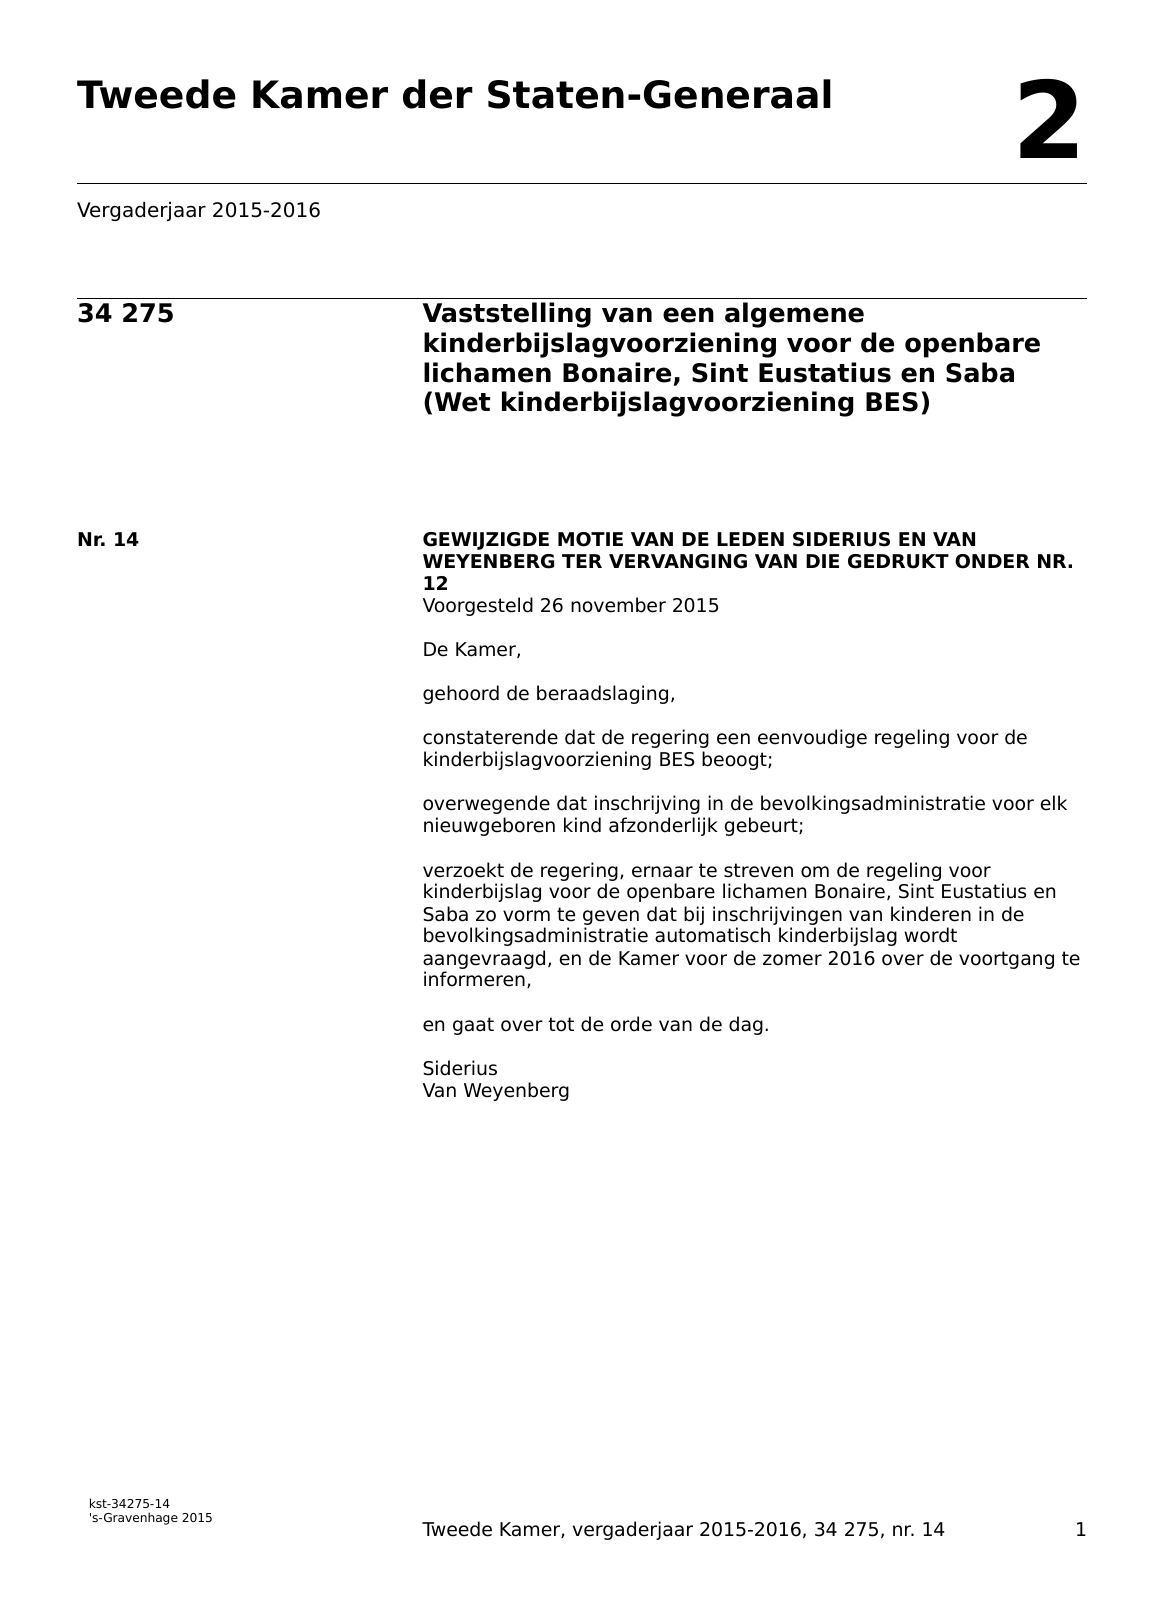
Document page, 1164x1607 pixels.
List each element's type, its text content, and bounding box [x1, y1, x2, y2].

subtitle 34 275 Vaststelling van een algemene kinderbijslagvoorziening voor de openbare lichamen Bonaire, Sint Eustatius en Saba (Wet kinderbijslagvoorziening BES) [77, 299, 1087, 418]
text verzoekt de regering, ernaar te streven om de regeling voor kinderbijslag voor de openbare lichamen Bonaire, Sint Eustatius en Saba zo vorm te geven dat bij inschrijvingen van kinderen in de bevolkingsadministratie automatisch kinderbijslag wordt aangevraagd, en de Kamer voor de zomer 2016 over de voortgang te informeren, [422, 859, 1087, 991]
text Siderius [422, 1058, 1087, 1080]
text 's-Gravenhage 2015 [88, 1511, 323, 1525]
table_cell Vergaderjaar 2015-2016 [77, 184, 1087, 298]
text en gaat over tot de orde van de dag. [422, 1013, 1087, 1036]
text gehoord de beraadslaging, [422, 683, 1087, 705]
table_header 2 [886, 59, 1087, 183]
text kst-34275-14 [88, 1497, 323, 1511]
text Van Weyenberg [422, 1080, 1087, 1102]
text De Kamer, [422, 639, 1087, 661]
text Voorgesteld 26 november 2015 [422, 595, 1087, 617]
table_header Tweede Kamer der Staten-Generaal [77, 59, 886, 183]
subtitle Nr. 14 GEWIJZIGDE MOTIE VAN DE LEDEN SIDERIUS EN VAN WEYENBERG TER VERVANGING VAN DIE GEDRUKT ONDER NR. 12 [77, 529, 1087, 595]
text overwegende dat inschrijving in de bevolkingsadministratie voor elk nieuwgeboren kind afzonderlijk gebeurt; [422, 793, 1087, 837]
text constaterende dat de regering een eenvoudige regeling voor de kinderbijslagvoorziening BES beoogt; [422, 727, 1087, 771]
